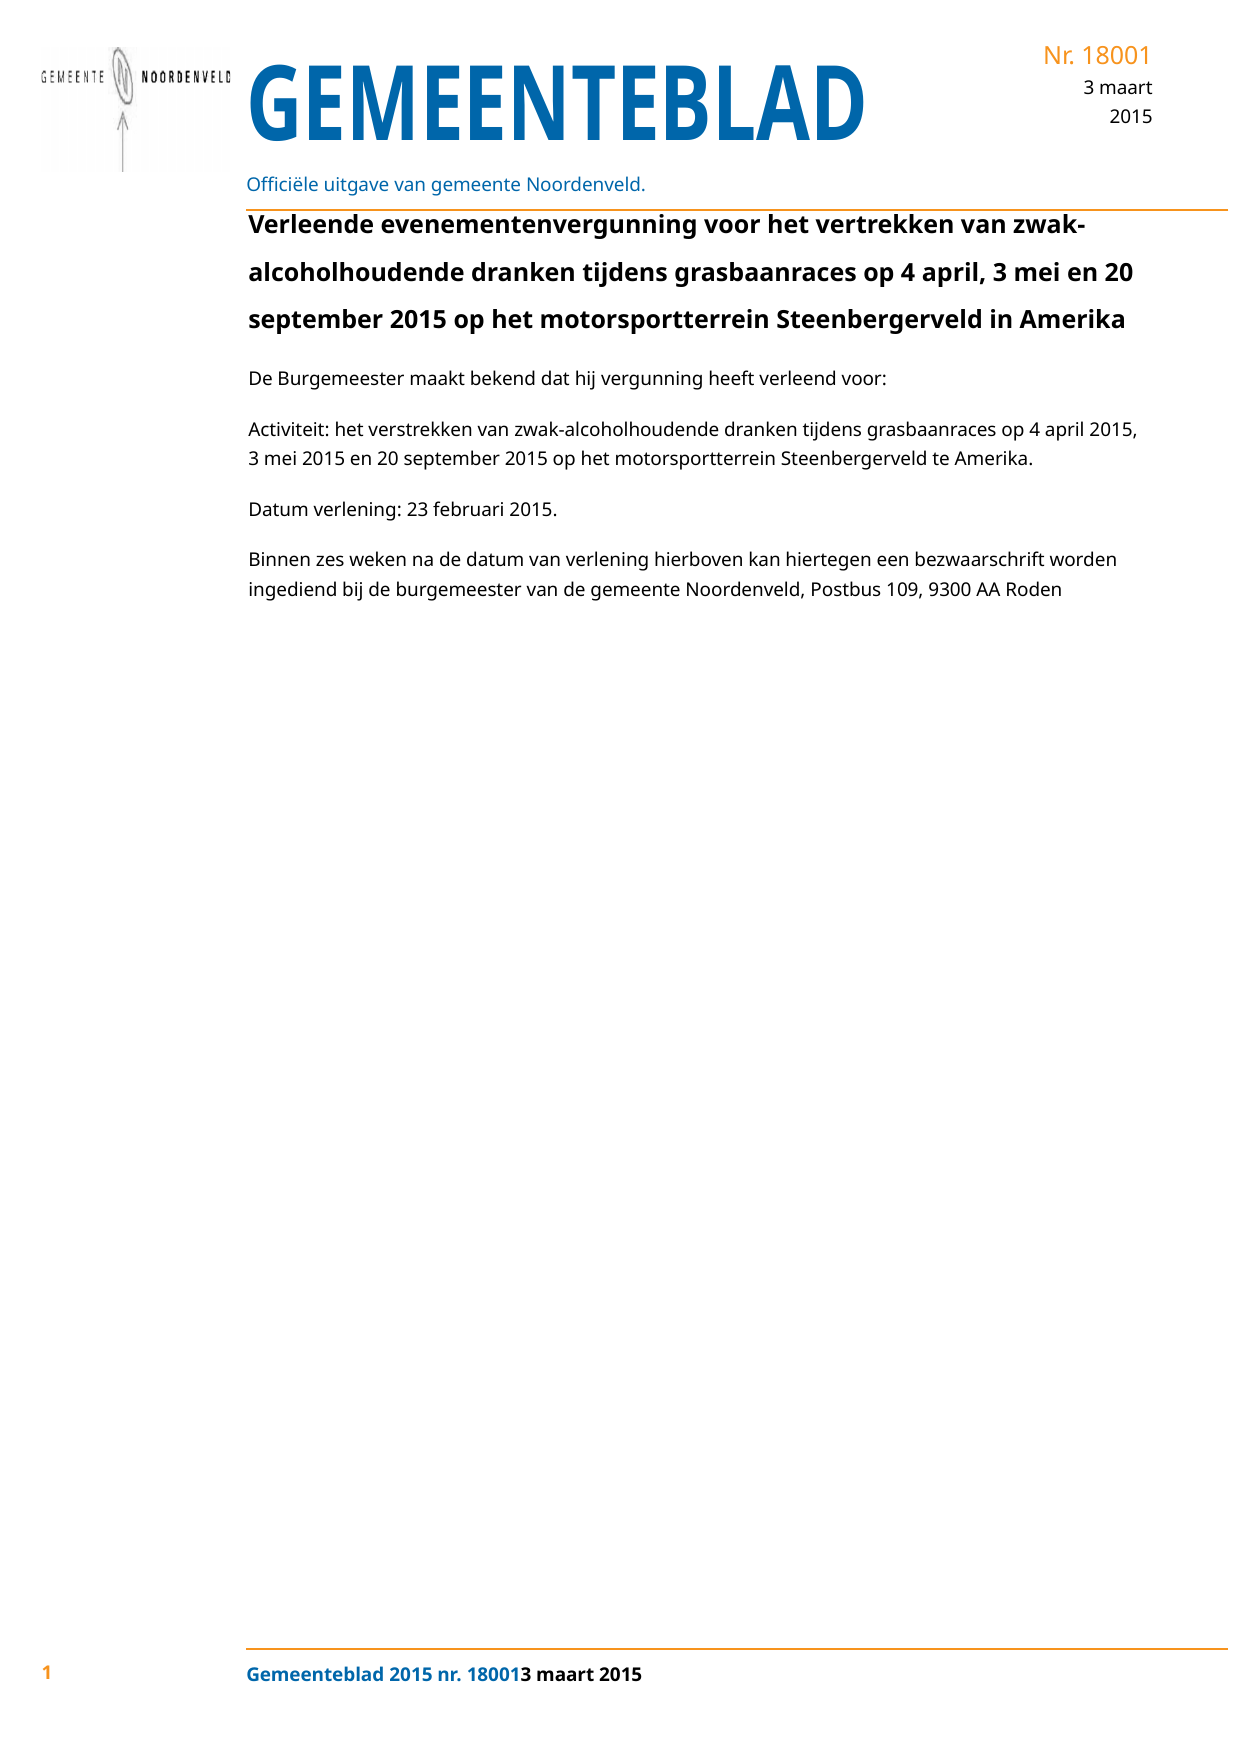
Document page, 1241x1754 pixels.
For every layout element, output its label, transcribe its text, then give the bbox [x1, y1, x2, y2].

text Datum verlening: 23 februari 2015. [248, 496, 1152, 522]
text Activiteit: het verstrekken van zwak-alcoholhoudende dranken tijdens grasbaanraces op 4 april 2015, 3 mei 2015 en 20 september 2015 op het motorsportterrein Steenbergerveld te Amerika. [248, 416, 1152, 471]
picture [41, 47, 231, 172]
text De Burgemeester maakt bekend dat hij vergunning heeft verleend voor: [248, 366, 1152, 391]
text Verleende evenementenvergunning voor het vertrekken van zwak-alcoholhoudende dranken tijdens grasbaanraces op 4 april, 3 mei en 20 september 2015 op het motorsportterrein Steenbergerveld in Amerika [248, 211, 1152, 336]
text Binnen zes weken na de datum van verlening hierboven kan hiertegen een bezwaarschrift worden ingediend bij de burgemeester van de gemeente Noordenveld, Postbus 109, 9300 AA Roden [248, 546, 1152, 602]
